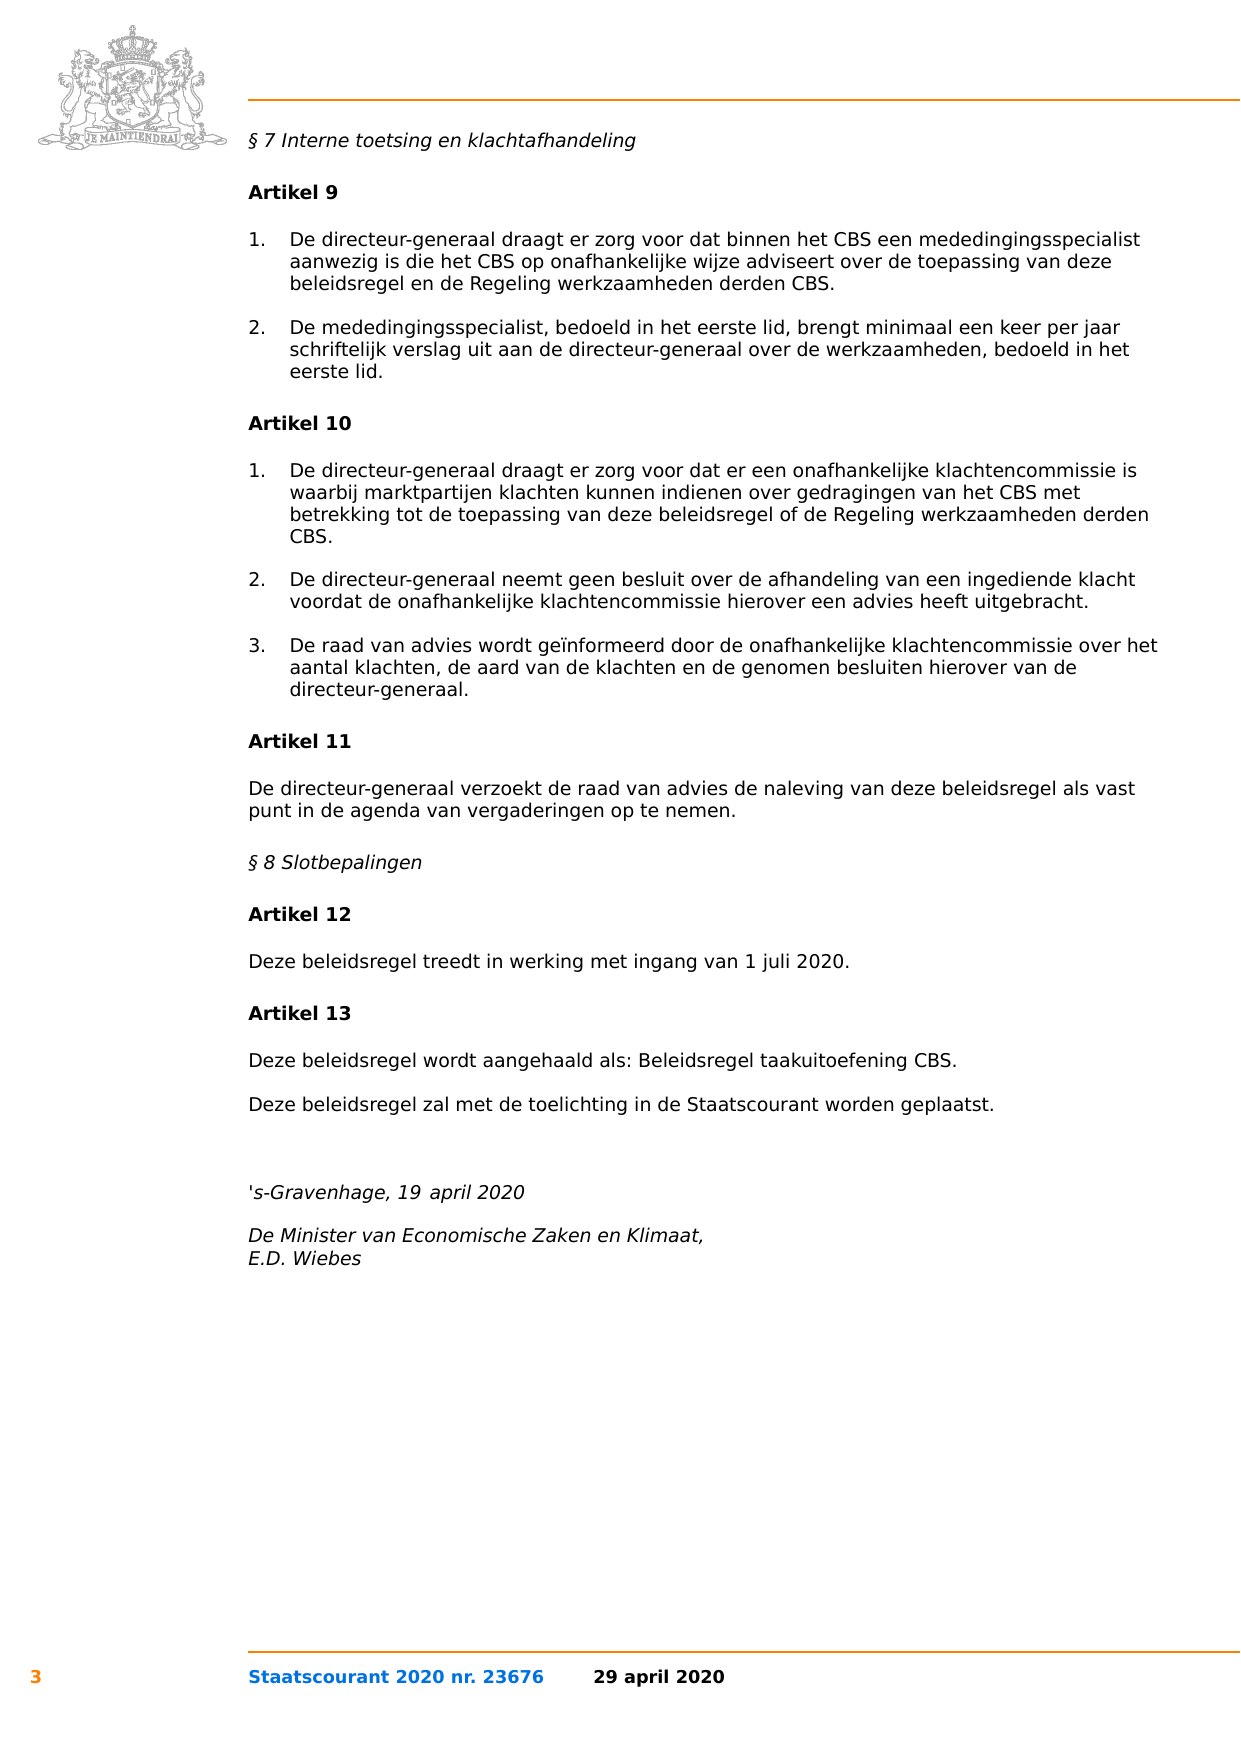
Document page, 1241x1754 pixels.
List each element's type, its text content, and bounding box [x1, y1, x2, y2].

subtitle Artikel 13 [248, 1003, 1163, 1025]
text De directeur-generaal verzoekt de raad van advies de naleving van deze beleidsregel als vast punt in de agenda van vergaderingen op te nemen. [248, 778, 1163, 822]
subtitle § 8 Slotbepalingen [248, 852, 1163, 874]
picture [38, 25, 227, 150]
subtitle Artikel 10 [248, 413, 1163, 434]
subtitle Artikel 12 [248, 904, 1163, 926]
text De Minister van Economische Zaken en Klimaat, E.D. Wiebes [248, 1225, 1163, 1269]
subtitle Artikel 11 [248, 731, 1163, 753]
text 1. De directeur-generaal draagt er zorg voor dat binnen het CBS een mededingingsspecialist aanwezig is die het CBS op onafhankelijke wijze adviseert over de toepassing van deze beleidsregel en de Regeling werkzaamheden derden CBS. [248, 229, 1163, 295]
text Deze beleidsregel zal met de toelichting in de Staatscourant worden geplaatst. [248, 1094, 1163, 1116]
text 2. De directeur-generaal neemt geen besluit over de afhandeling van een ingediende klacht voordat de onafhankelijke klachtencommissie hierover een advies heeft uitgebracht. [248, 569, 1163, 613]
subtitle Artikel 9 [248, 182, 1163, 204]
subtitle § 7 Interne toetsing en klachtafhandeling [248, 130, 1163, 152]
text Deze beleidsregel treedt in werking met ingang van 1 juli 2020. [248, 951, 1163, 973]
text 1. De directeur-generaal draagt er zorg voor dat er een onafhankelijke klachtencommissie is waarbij marktpartijen klachten kunnen indienen over gedragingen van het CBS met betrekking tot de toepassing van deze beleidsregel of de Regeling werkzaamheden derden CBS. [248, 459, 1163, 547]
text 's-Gravenhage, 19 april 2020 [248, 1182, 1163, 1203]
text Deze beleidsregel wordt aangehaald als: Beleidsregel taakuitoefening CBS. [248, 1050, 1163, 1072]
text 2. De mededingingsspecialist, bedoeld in het eerste lid, brengt minimaal een keer per jaar schriftelijk verslag uit aan de directeur-generaal over de werkzaamheden, bedoeld in het eerste lid. [248, 317, 1163, 383]
text 3. De raad van advies wordt geïnformeerd door de onafhankelijke klachtencommissie over het aantal klachten, de aard van de klachten en de genomen besluiten hierover van de directeur-generaal. [248, 635, 1163, 701]
